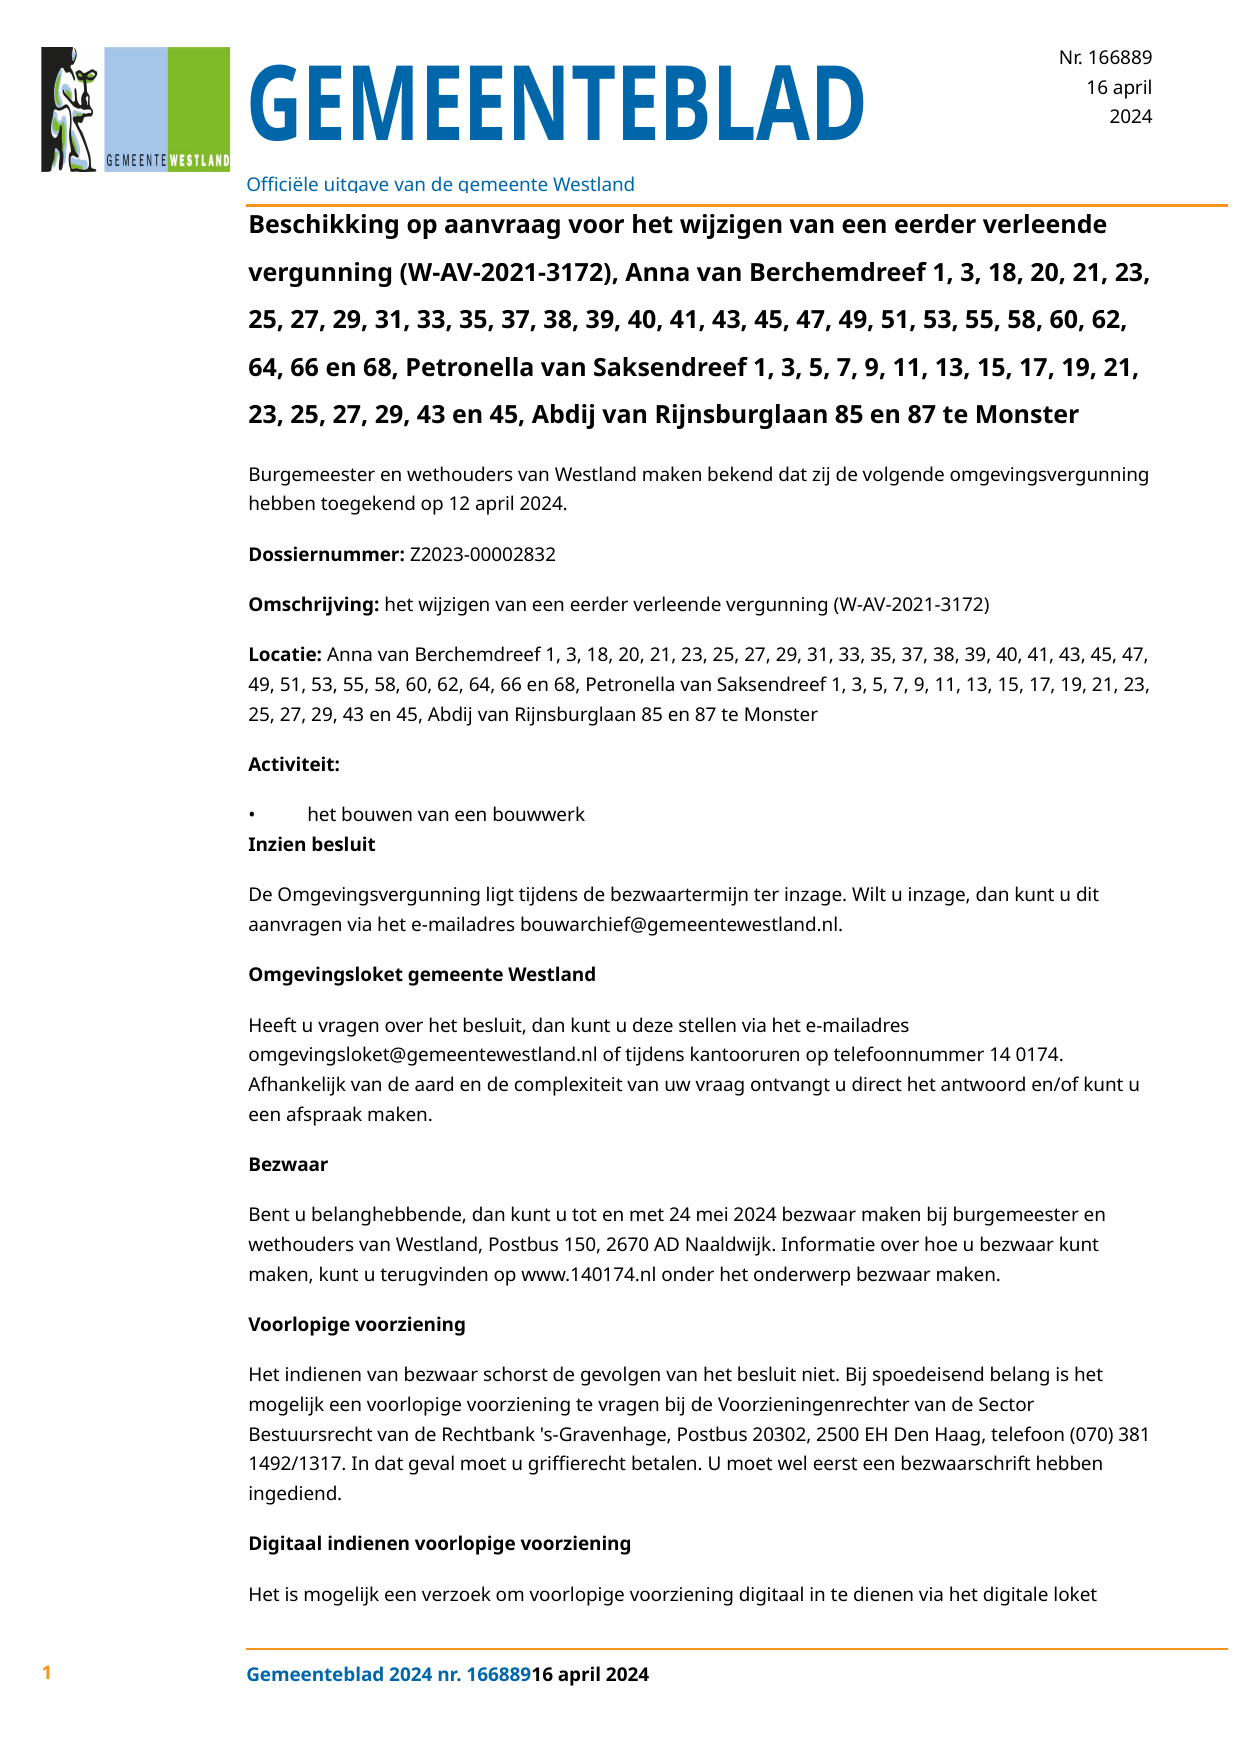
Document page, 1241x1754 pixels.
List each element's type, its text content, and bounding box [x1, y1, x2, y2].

text De Omgevingsvergunning ligt tijdens de bezwaartermijn ter inzage. Wilt u inzage, dan kunt u dit aanvragen via het e-mailadres bouwarchief@gemeentewestland.nl. [248, 882, 1152, 937]
text Omschrijving: het wijzigen van een eerder verleende vergunning (W-AV-2021-3172) [248, 591, 1152, 617]
list het bouwen van een bouwwerk [248, 802, 1152, 827]
text Voorlopige voorziening [248, 1311, 1152, 1337]
text Digitaal indienen voorlopige voorziening [248, 1530, 1152, 1556]
text Beschikking op aanvraag voor het wijzigen van een eerder verleende vergunning (W-AV-2021-3172), Anna van Berchemdreef 1, 3, 18, 20, 21, 23, 25, 27, 29, 31, 33, 35, 37, 38, 39, 40, 41, 43, 45, 47, 49, 51, 53, 55, 58, 60, 62, 64, 66 en 68, Petronella van Saksendreef 1, 3, 5, 7, 9, 11, 13, 15, 17, 19, 21, 23, 25, 27, 29, 43 en 45, Abdij van Rijnsburglaan 85 en 87 te Monster [248, 207, 1152, 431]
text Bent u belanghebbende, dan kunt u tot en met 24 mei 2024 bezwaar maken bij burgemeester en wethouders van Westland, Postbus 150, 2670 AD Naaldwijk. Informatie over hoe u bezwaar kunt maken, kunt u terugvinden op www.140174.nl onder het onderwerp bezwaar maken. [248, 1202, 1152, 1286]
text Dossiernummer: Z2023-00002832 [248, 541, 1152, 566]
text Burgemeester en wethouders van Westland maken bekend dat zij de volgende omgevingsvergunning hebben toegekend op 12 april 2024. [248, 461, 1152, 516]
picture [41, 47, 231, 172]
text Bezwaar [248, 1151, 1152, 1177]
text Activiteit: [248, 751, 1152, 777]
text Inzien besluit [248, 831, 1152, 857]
text Locatie: Anna van Berchemdreef 1, 3, 18, 20, 21, 23, 25, 27, 29, 31, 33, 35, 37, 38, 39, 40, 41, 43, 45, 47, 49, 51, 53, 55, 58, 60, 62, 64, 66 en 68, Petronella van Saksendreef 1, 3, 5, 7, 9, 11, 13, 15, 17, 19, 21, 23, 25, 27, 29, 43 en 45, Abdij van Rijnsburglaan 85 en 87 te Monster [248, 642, 1152, 726]
text Het is mogelijk een verzoek om voorlopige voorziening digitaal in te dienen via het digitale loket [248, 1581, 1152, 1606]
text Omgevingsloket gemeente Westland [248, 962, 1152, 987]
text Het indienen van bezwaar schorst de gevolgen van het besluit niet. Bij spoedeisend belang is het mogelijk een voorlopige voorziening te vragen bij de Voorzieningenrechter van de Sector Bestuursrecht van de Rechtbank 's-Gravenhage, Postbus 20302, 2500 EH Den Haag, telefoon (070) 381 1492/1317. In dat geval moet u griffierecht betalen. U moet wel eerst een bezwaarschrift hebben ingediend. [248, 1362, 1152, 1506]
text Heeft u vragen over het besluit, dan kunt u deze stellen via het e-mailadres omgevingsloket@gemeentewestland.nl of tijdens kantooruren op telefoonnummer 14 0174. Afhankelijk van de aard en de complexiteit van uw vraag ontvangt u direct het antwoord en/of kunt u een afspraak maken. [248, 1012, 1152, 1126]
